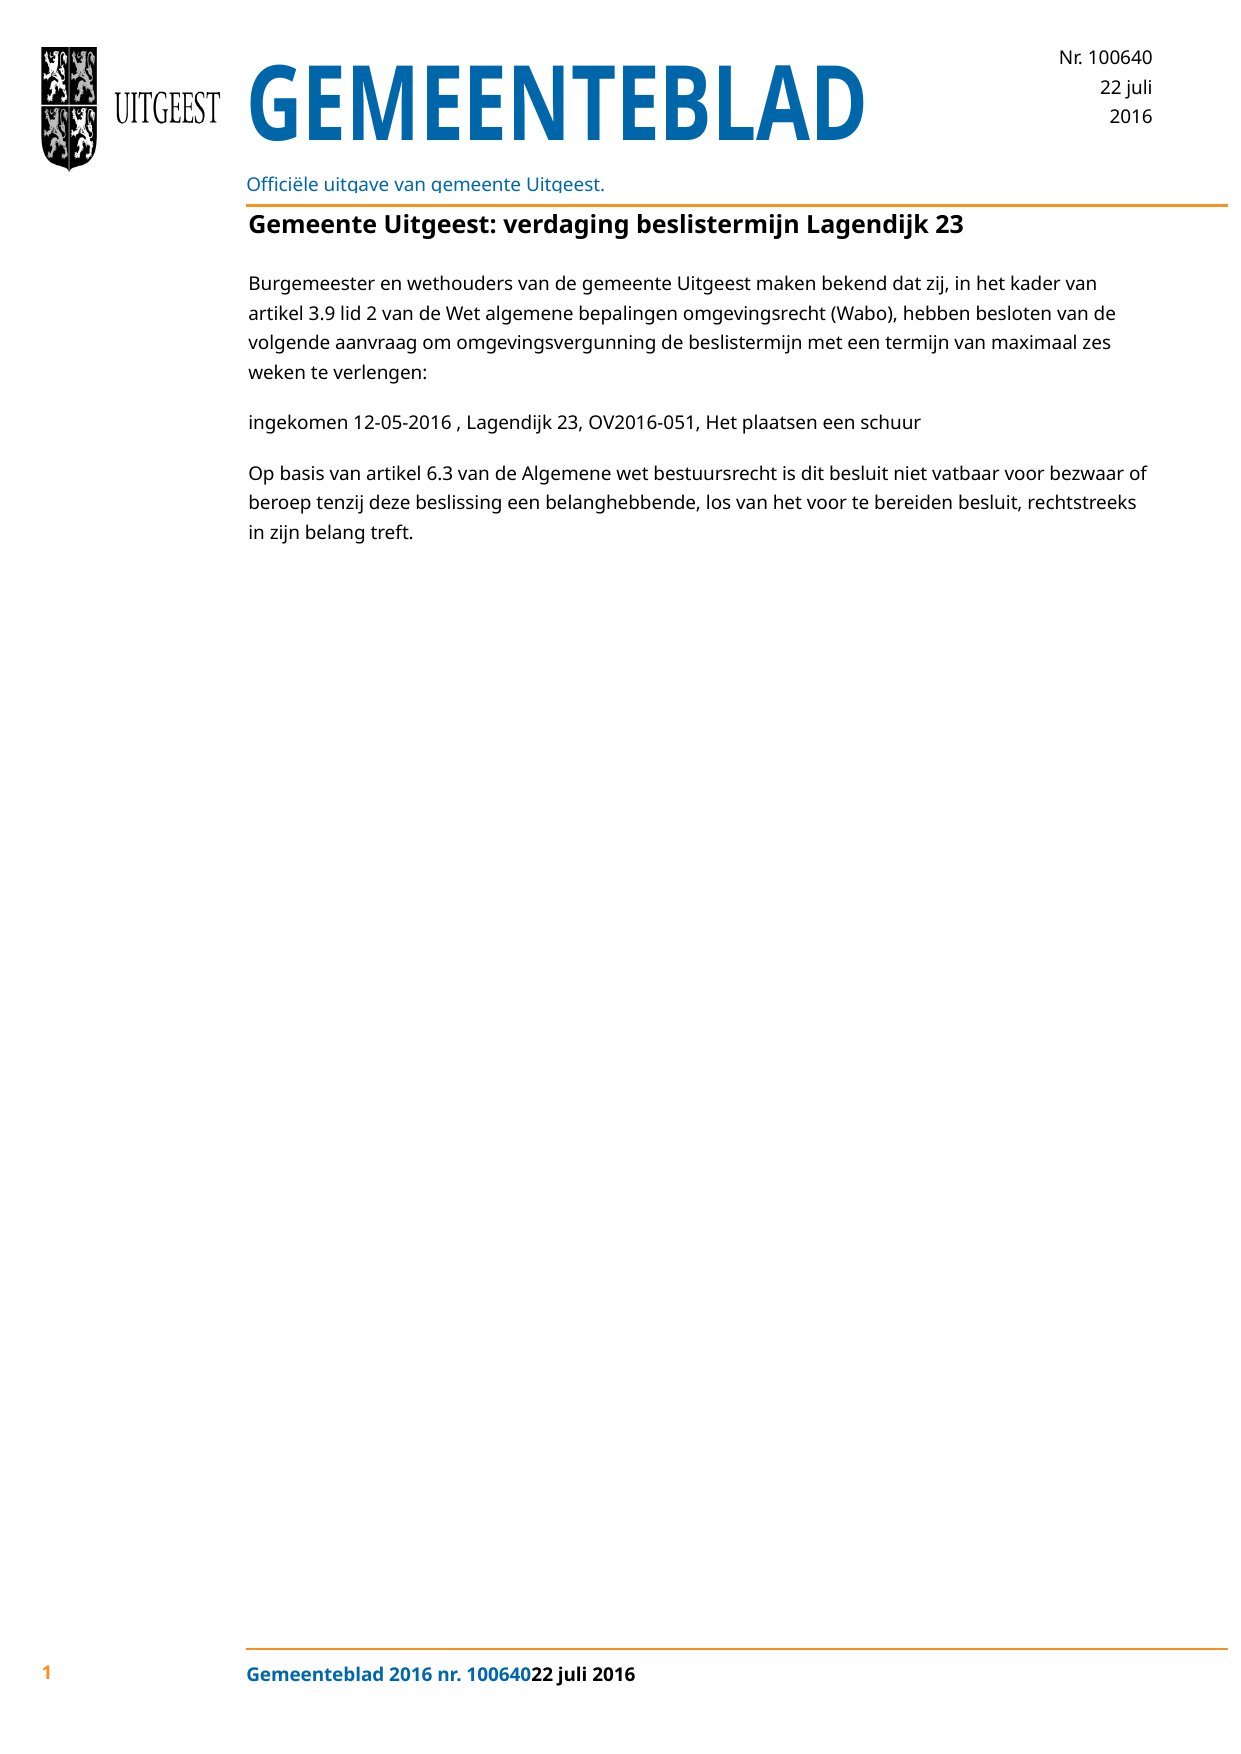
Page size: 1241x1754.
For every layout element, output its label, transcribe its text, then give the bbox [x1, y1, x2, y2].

text Gemeente Uitgeest: verdaging beslistermijn Lagendijk 23 [248, 207, 1152, 241]
text ingekomen 12-05-2016 , Lagendijk 23, OV2016-051, Het plaatsen een schuur [248, 409, 1152, 435]
picture [41, 47, 231, 172]
text Op basis van artikel 6.3 van de Algemene wet bestuursrecht is dit besluit niet vatbaar voor bezwaar of beroep tenzij deze beslissing een belanghebbende, los van het voor te bereiden besluit, rechtstreeks in zijn belang treft. [248, 460, 1152, 545]
text Burgemeester en wethouders van de gemeente Uitgeest maken bekend dat zij, in het kader van artikel 3.9 lid 2 van de Wet algemene bepalingen omgevingsrecht (Wabo), hebben besloten van de volgende aanvraag om omgevingsvergunning de beslistermijn met een termijn van maximaal zes weken te verlengen: [248, 270, 1152, 385]
